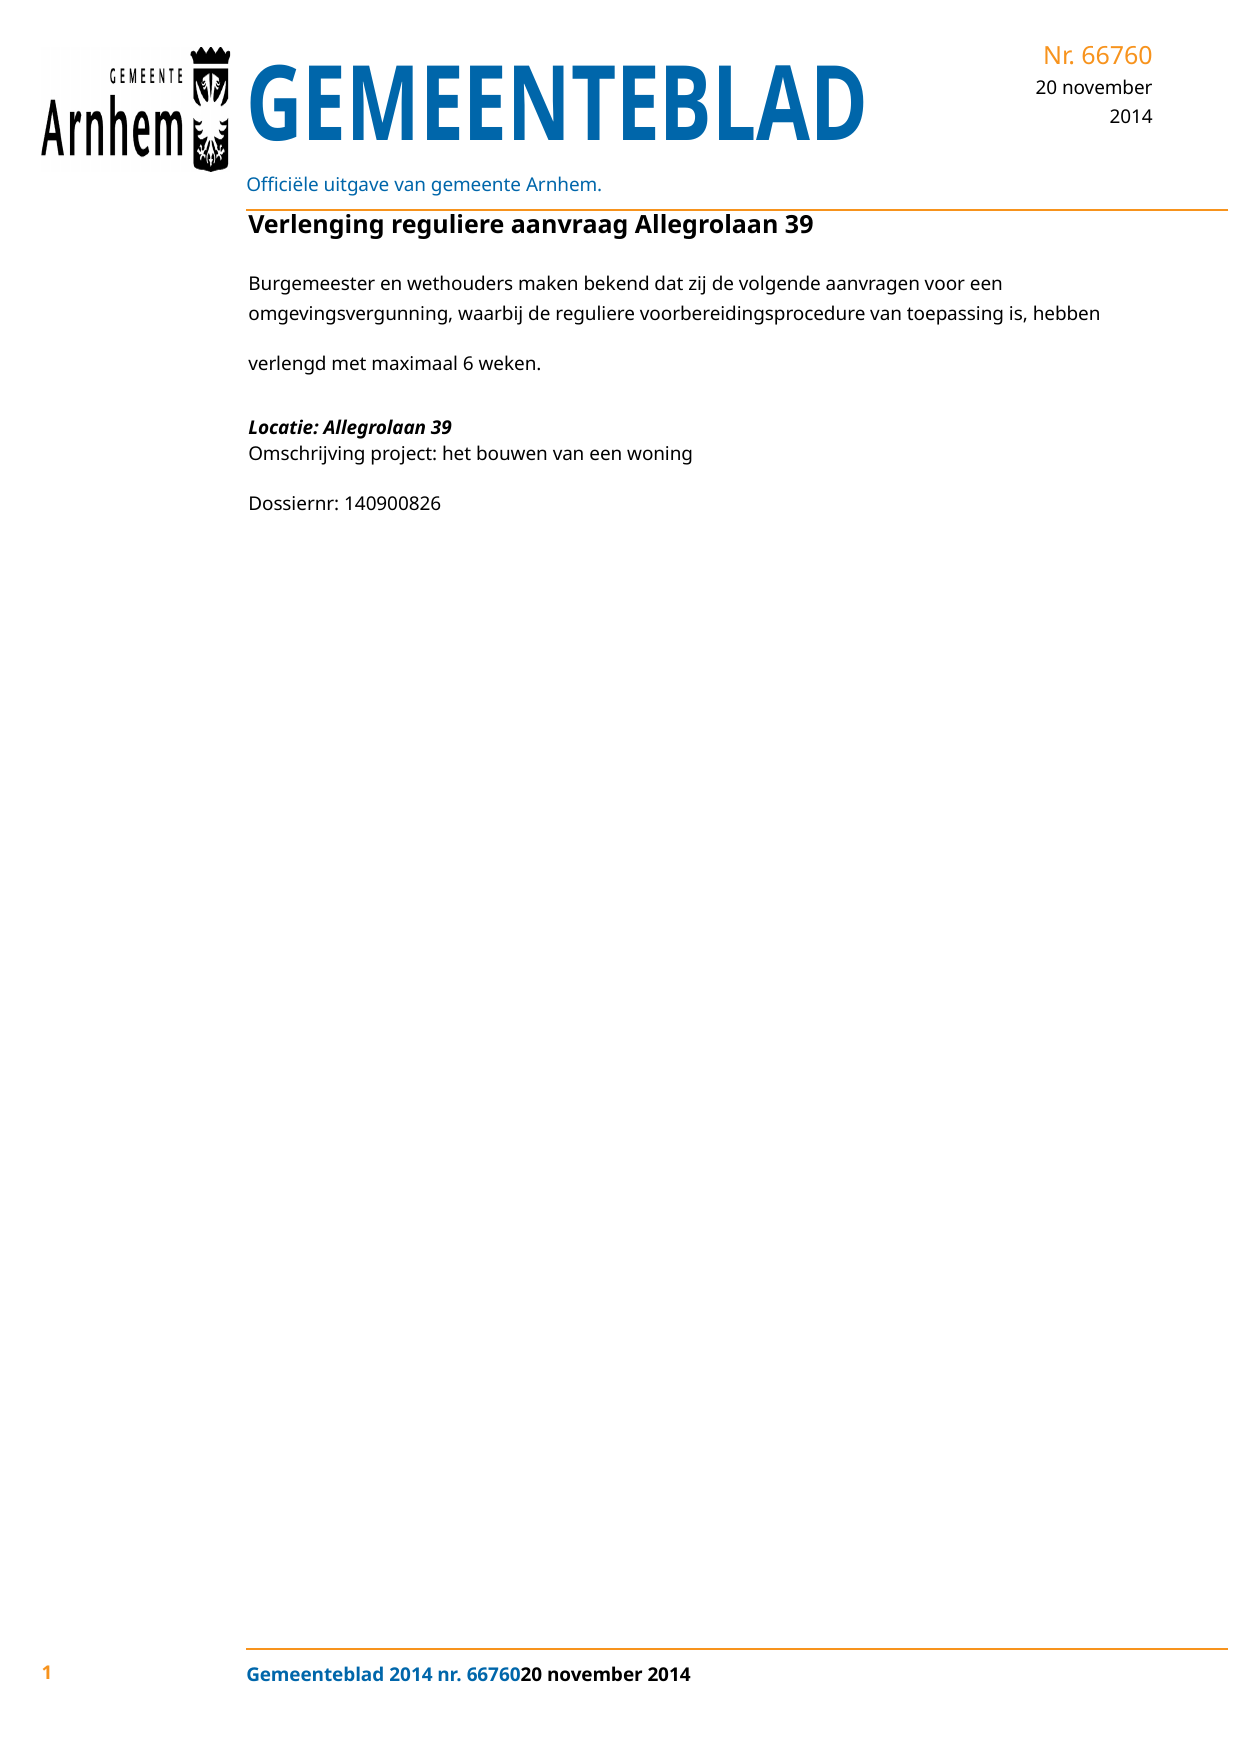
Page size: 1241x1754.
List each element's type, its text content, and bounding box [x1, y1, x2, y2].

text Locatie: Allegrolaan 39 [248, 414, 1152, 440]
picture [41, 47, 231, 172]
text Verlenging reguliere aanvraag Allegrolaan 39 [248, 211, 1152, 241]
text Dossiernr: 140900826 [248, 490, 1152, 516]
text Omschrijving project: het bouwen van een woning [248, 440, 1152, 466]
text Burgemeester en wethouders maken bekend dat zij de volgende aanvragen voor een omgevingsvergunning, waarbij de reguliere voorbereidingsprocedure van toepassing is, hebben [248, 270, 1152, 326]
text verlengd met maximaal 6 weken. [248, 350, 1152, 376]
